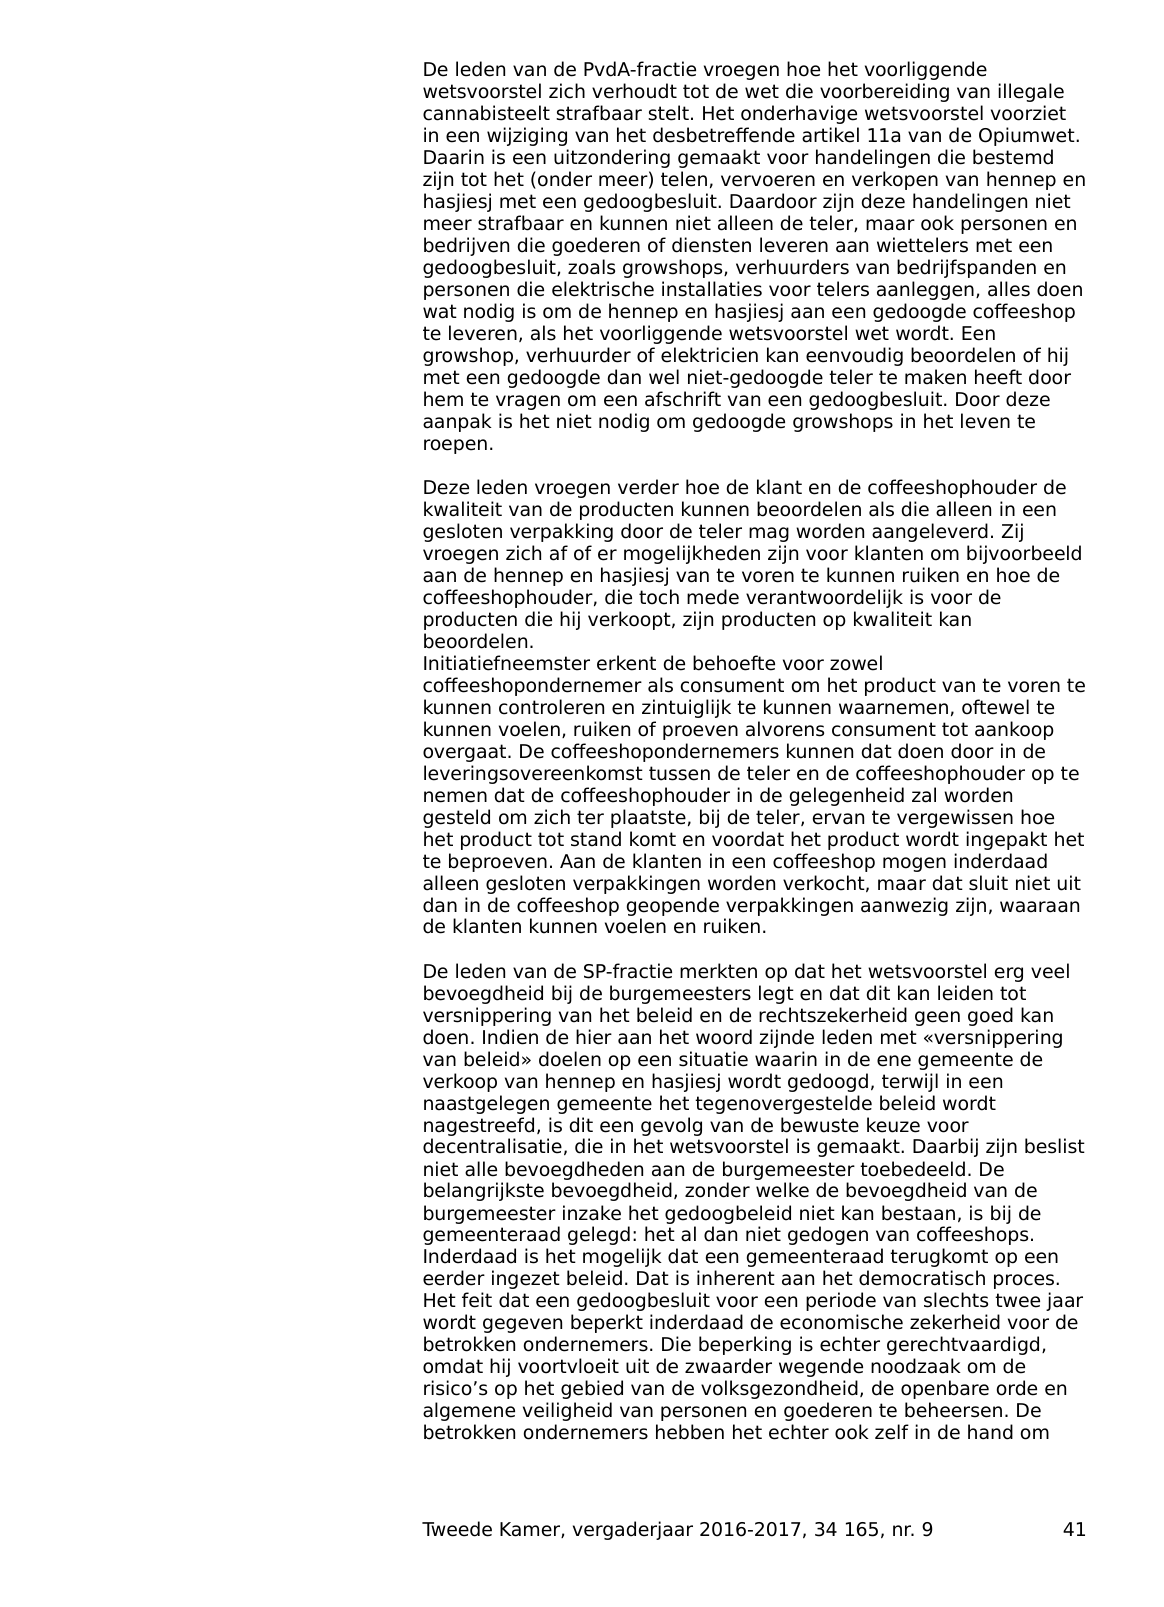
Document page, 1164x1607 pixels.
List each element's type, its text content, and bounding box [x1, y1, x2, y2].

text De leden van de SP-fractie merkten op dat het wetsvoorstel erg veel bevoegdheid bij de burgemeesters legt en dat dit kan leiden tot versnippering van het beleid en de rechtszekerheid geen goed kan doen. Indien de hier aan het woord zijnde leden met «versnippering van beleid» doelen op een situatie waarin in de ene gemeente de verkoop van hennep en hasjiesj wordt gedoogd, terwijl in een naastgelegen gemeente het tegenovergestelde beleid wordt nagestreefd, is dit een gevolg van de bewuste keuze voor decentralisatie, die in het wetsvoorstel is gemaakt. Daarbij zijn beslist niet alle bevoegdheden aan de burgemeester toebedeeld. De belangrijkste bevoegdheid, zonder welke de bevoegdheid van de burgemeester inzake het gedoogbeleid niet kan bestaan, is bij de gemeenteraad gelegd: het al dan niet gedogen van coffeeshops. Inderdaad is het mogelijk dat een gemeenteraad terugkomt op een eerder ingezet beleid. Dat is inherent aan het democratisch proces. [422, 961, 1087, 1290]
text De leden van de PvdA-fractie vroegen hoe het voorliggende wetsvoorstel zich verhoudt tot de wet die voorbereiding van illegale cannabisteelt strafbaar stelt. Het onderhavige wetsvoorstel voorziet in een wijziging van het desbetreffende artikel 11a van de Opiumwet. Daarin is een uitzondering gemaakt voor handelingen die bestemd zijn tot het (onder meer) telen, vervoeren en verkopen van hennep en hasjiesj met een gedoogbesluit. Daardoor zijn deze handelingen niet meer strafbaar en kunnen niet alleen de teler, maar ook personen en bedrijven die goederen of diensten leveren aan wiettelers met een gedoogbesluit, zoals growshops, verhuurders van bedrijfspanden en personen die elektrische installaties voor telers aanleggen, alles doen wat nodig is om de hennep en hasjiesj aan een gedoogde coffeeshop te leveren, als het voorliggende wetsvoorstel wet wordt. Een growshop, verhuurder of elektricien kan eenvoudig beoordelen of hij met een gedoogde dan wel niet-gedoogde teler te maken heeft door hem te vragen om een afschrift van een gedoogbesluit. Door deze aanpak is het niet nodig om gedoogde growshops in het leven te roepen. [422, 59, 1087, 455]
text Initiatiefneemster erkent de behoefte voor zowel coffeeshopondernemer als consument om het product van te voren te kunnen controleren en zintuiglijk te kunnen waarnemen, oftewel te kunnen voelen, ruiken of proeven alvorens consument tot aankoop overgaat. De coffeeshopondernemers kunnen dat doen door in de leveringsovereenkomst tussen de teler en de coffeeshophouder op te nemen dat de coffeeshophouder in de gelegenheid zal worden gesteld om zich ter plaatste, bij de teler, ervan te vergewissen hoe het product tot stand komt en voordat het product wordt ingepakt het te beproeven. Aan de klanten in een coffeeshop mogen inderdaad alleen gesloten verpakkingen worden verkocht, maar dat sluit niet uit dan in de coffeeshop geopende verpakkingen aanwezig zijn, waaraan de klanten kunnen voelen en ruiken. [422, 653, 1087, 938]
text Deze leden vroegen verder hoe de klant en de coffeeshophouder de kwaliteit van de producten kunnen beoordelen als die alleen in een gesloten verpakking door de teler mag worden aangeleverd. Zij vroegen zich af of er mogelijkheden zijn voor klanten om bijvoorbeeld aan de hennep en hasjiesj van te voren te kunnen ruiken en hoe de coffeeshophouder, die toch mede verantwoordelijk is voor de producten die hij verkoopt, zijn producten op kwaliteit kan beoordelen. [422, 477, 1087, 653]
text Het feit dat een gedoogbesluit voor een periode van slechts twee jaar wordt gegeven beperkt inderdaad de economische zekerheid voor de betrokken ondernemers. Die beperking is echter gerechtvaardigd, omdat hij voortvloeit uit de zwaarder wegende noodzaak om de risico’s op het gebied van de volksgezondheid, de openbare orde en algemene veiligheid van personen en goederen te beheersen. De betrokken ondernemers hebben het echter ook zelf in de hand om [422, 1290, 1087, 1444]
